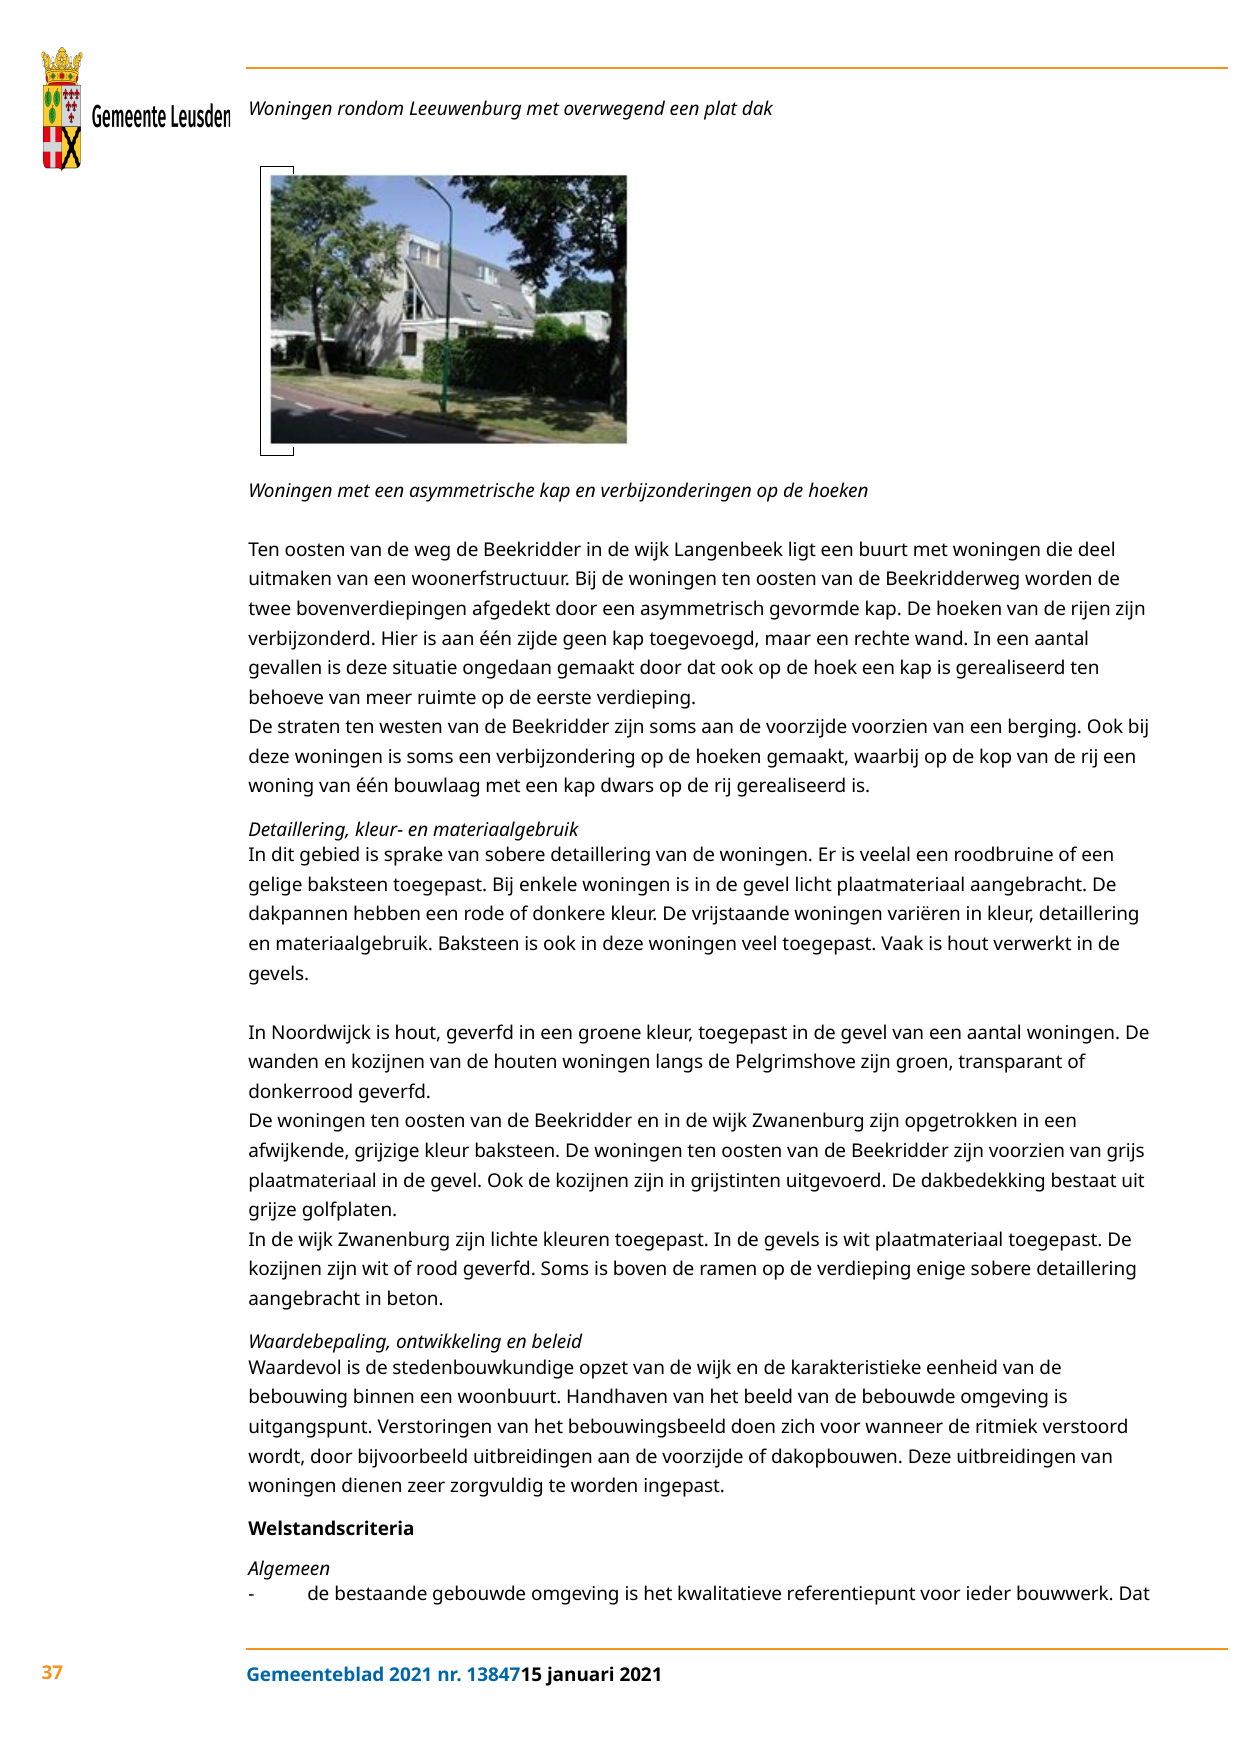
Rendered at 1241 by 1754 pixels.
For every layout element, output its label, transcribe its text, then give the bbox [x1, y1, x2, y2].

text Welstandscriteria [248, 1516, 1152, 1541]
text Woningen met een asymmetrische kap en verbijzonderingen op de hoeken [248, 477, 1152, 502]
text Waardevol is de stedenbouwkundige opzet van de wijk en de karakteristieke eenheid van de bebouwing binnen een woonbuurt. Handhaven van het beeld van de bebouwde omgeving is uitgangspunt. Verstoringen van het bebouwingsbeeld doen zich voor wanneer de ritmiek verstoord wordt, door bijvoorbeeld uitbreidingen aan de voorzijde of dakopbouwen. Deze uitbreidingen van woningen dienen zeer zorgvuldig te worden ingepast. [248, 1354, 1152, 1498]
text In dit gebied is sprake van sobere detaillering van de woningen. Er is veelal een roodbruine of een gelige baksteen toegepast. Bij enkele woningen is in de gevel licht plaatmateriaal aangebracht. De dakpannen hebben een rode of donkere kleur. De vrijstaande woningen variëren in kleur, detaillering en materiaalgebruik. Baksteen is ook in deze woningen veel toegepast. Vaak is hout verwerkt in de gevels. [248, 841, 1152, 986]
text Algemeen [248, 1555, 1152, 1581]
list de bestaande gebouwde omgeving is het kwalitatieve referentiepunt voor ieder bouwwerk. Dat [248, 1581, 1152, 1606]
text In de wijk Zwanenburg zijn lichte kleuren toegepast. In de gevels is wit plaatmateriaal toegepast. De kozijnen zijn wit of rood geverfd. Soms is boven de ramen op de verdieping enige sobere detaillering aangebracht in beton. [248, 1226, 1152, 1311]
text Detaillering, kleur- en materiaalgebruik [248, 816, 1152, 841]
text Woningen rondom Leeuwenburg met overwegend een plat dak [248, 95, 1152, 121]
picture [268, 174, 635, 447]
text De straten ten westen van de Beekridder zijn soms aan de voorzijde voorzien van een berging. Ook bij deze woningen is soms een verbijzondering op de hoeken gemaakt, waarbij op de kop van de rij een woning van één bouwlaag met een kap dwars op de rij gerealiseerd is. [248, 713, 1152, 798]
text In Noordwijck is hout, geverfd in een groene kleur, toegepast in de gevel van een aantal woningen. De wanden en kozijnen van de houten woningen langs de Pelgrimshove zijn groen, transparant of donkerrood geverfd. [248, 1019, 1152, 1104]
text De woningen ten oosten van de Beekridder en in de wijk Zwanenburg zijn opgetrokken in een afwijkende, grijzige kleur baksteen. De woningen ten oosten van de Beekridder zijn voorzien van grijs plaatmateriaal in de gevel. Ook de kozijnen zijn in grijstinten uitgevoerd. De dakbedekking bestaat uit grijze golfplaten. [248, 1108, 1152, 1222]
text Waardebepaling, ontwikkeling en beleid [248, 1328, 1152, 1354]
text Ten oosten van de weg de Beekridder in de wijk Langenbeek ligt een buurt met woningen die deel uitmaken van een woonerfstructuur. Bij de woningen ten oosten van de Beekridderweg worden de twee bovenverdiepingen afgedekt door een asymmetrisch gevormde kap. De hoeken van de rijen zijn verbijzonderd. Hier is aan één zijde geen kap toegevoegd, maar een rechte wand. In een aantal gevallen is deze situatie ongedaan gemaakt door dat ook op de hoek een kap is gerealiseerd ten behoeve van meer ruimte op de eerste verdieping. [248, 536, 1152, 709]
picture [41, 47, 231, 172]
